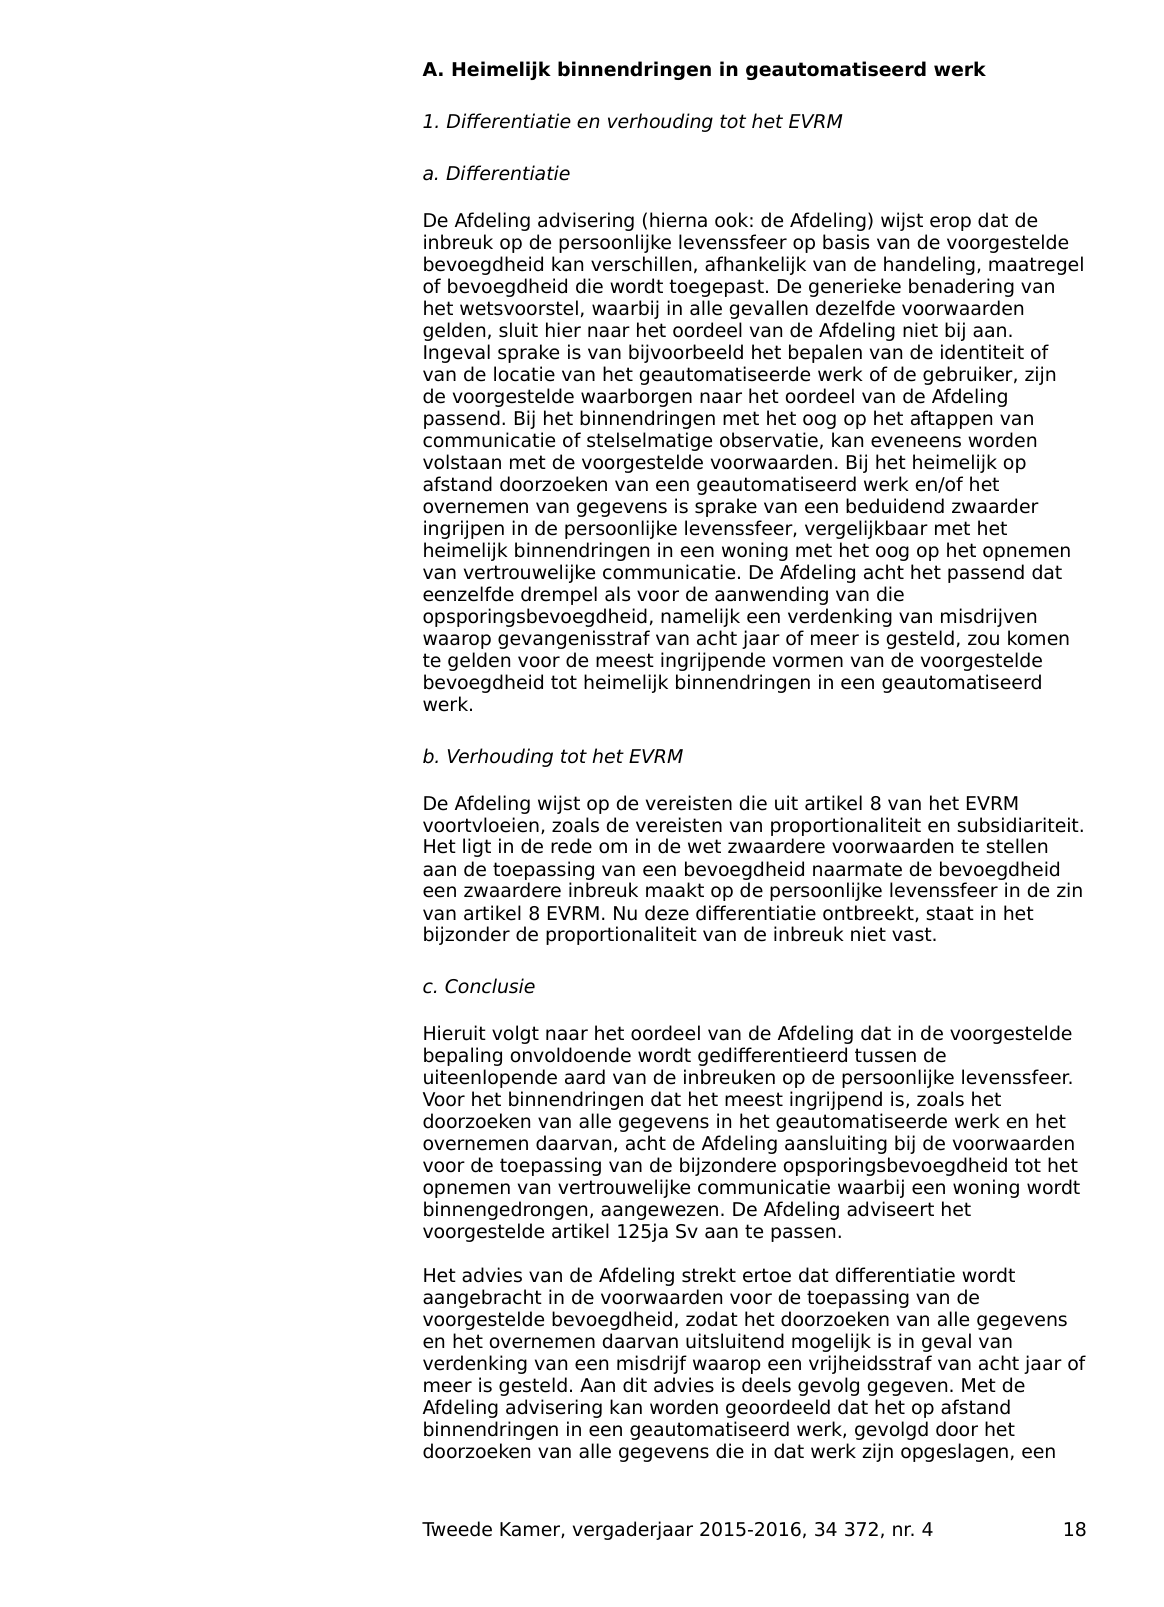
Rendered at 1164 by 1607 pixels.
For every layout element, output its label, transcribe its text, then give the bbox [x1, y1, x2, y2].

text De Afdeling advisering (hierna ook: de Afdeling) wijst erop dat de inbreuk op de persoonlijke levenssfeer op basis van de voorgestelde bevoegdheid kan verschillen, afhankelijk van de handeling, maatregel of bevoegdheid die wordt toegepast. De generieke benadering van het wetsvoorstel, waarbij in alle gevallen dezelfde voorwaarden gelden, sluit hier naar het oordeel van de Afdeling niet bij aan. Ingeval sprake is van bijvoorbeeld het bepalen van de identiteit of van de locatie van het geautomatiseerde werk of de gebruiker, zijn de voorgestelde waarborgen naar het oordeel van de Afdeling passend. Bij het binnendringen met het oog op het aftappen van communicatie of stelselmatige observatie, kan eveneens worden volstaan met de voorgestelde voorwaarden. Bij het heimelijk op afstand doorzoeken van een geautomatiseerd werk en/of het overnemen van gegevens is sprake van een beduidend zwaarder ingrijpen in de persoonlijke levenssfeer, vergelijkbaar met het heimelijk binnendringen in een woning met het oog op het opnemen van vertrouwelijke communicatie. De Afdeling acht het passend dat eenzelfde drempel als voor de aanwending van die opsporingsbevoegdheid, namelijk een verdenking van misdrijven waarop gevangenisstraf van acht jaar of meer is gesteld, zou komen te gelden voor de meest ingrijpende vormen van de voorgestelde bevoegdheid tot heimelijk binnendringen in een geautomatiseerd werk. [422, 210, 1087, 716]
subtitle a. Differentiatie [422, 163, 1087, 185]
subtitle c. Conclusie [422, 976, 1087, 998]
subtitle 1. Differentiatie en verhouding tot het EVRM [422, 111, 1087, 133]
subtitle b. Verhouding tot het EVRM [422, 746, 1087, 767]
text Het advies van de Afdeling strekt ertoe dat differentiatie wordt aangebracht in de voorwaarden voor de toepassing van de voorgestelde bevoegdheid, zodat het doorzoeken van alle gegevens en het overnemen daarvan uitsluitend mogelijk is in geval van verdenking van een misdrijf waarop een vrijheidsstraf van acht jaar of meer is gesteld. Aan dit advies is deels gevolg gegeven. Met de Afdeling advisering kan worden geoordeeld dat het op afstand binnendringen in een geautomatiseerd werk, gevolgd door het doorzoeken van alle gegevens die in dat werk zijn opgeslagen, een [422, 1265, 1087, 1463]
text De Afdeling wijst op de vereisten die uit artikel 8 van het EVRM voortvloeien, zoals de vereisten van proportionaliteit en subsidiariteit. Het ligt in de rede om in de wet zwaardere voorwaarden te stellen aan de toepassing van een bevoegdheid naarmate de bevoegdheid een zwaardere inbreuk maakt op de persoonlijke levenssfeer in de zin van artikel 8 EVRM. Nu deze differentiatie ontbreekt, staat in het bijzonder de proportionaliteit van de inbreuk niet vast. [422, 792, 1087, 946]
text Hieruit volgt naar het oordeel van de Afdeling dat in de voorgestelde bepaling onvoldoende wordt gedifferentieerd tussen de uiteenlopende aard van de inbreuken op de persoonlijke levenssfeer. Voor het binnendringen dat het meest ingrijpend is, zoals het doorzoeken van alle gegevens in het geautomatiseerde werk en het overnemen daarvan, acht de Afdeling aansluiting bij de voorwaarden voor de toepassing van de bijzondere opsporingsbevoegdheid tot het opnemen van vertrouwelijke communicatie waarbij een woning wordt binnengedrongen, aangewezen. De Afdeling adviseert het voorgestelde artikel 125ja Sv aan te passen. [422, 1023, 1087, 1243]
subtitle A. Heimelijk binnendringen in geautomatiseerd werk [422, 59, 1087, 81]
